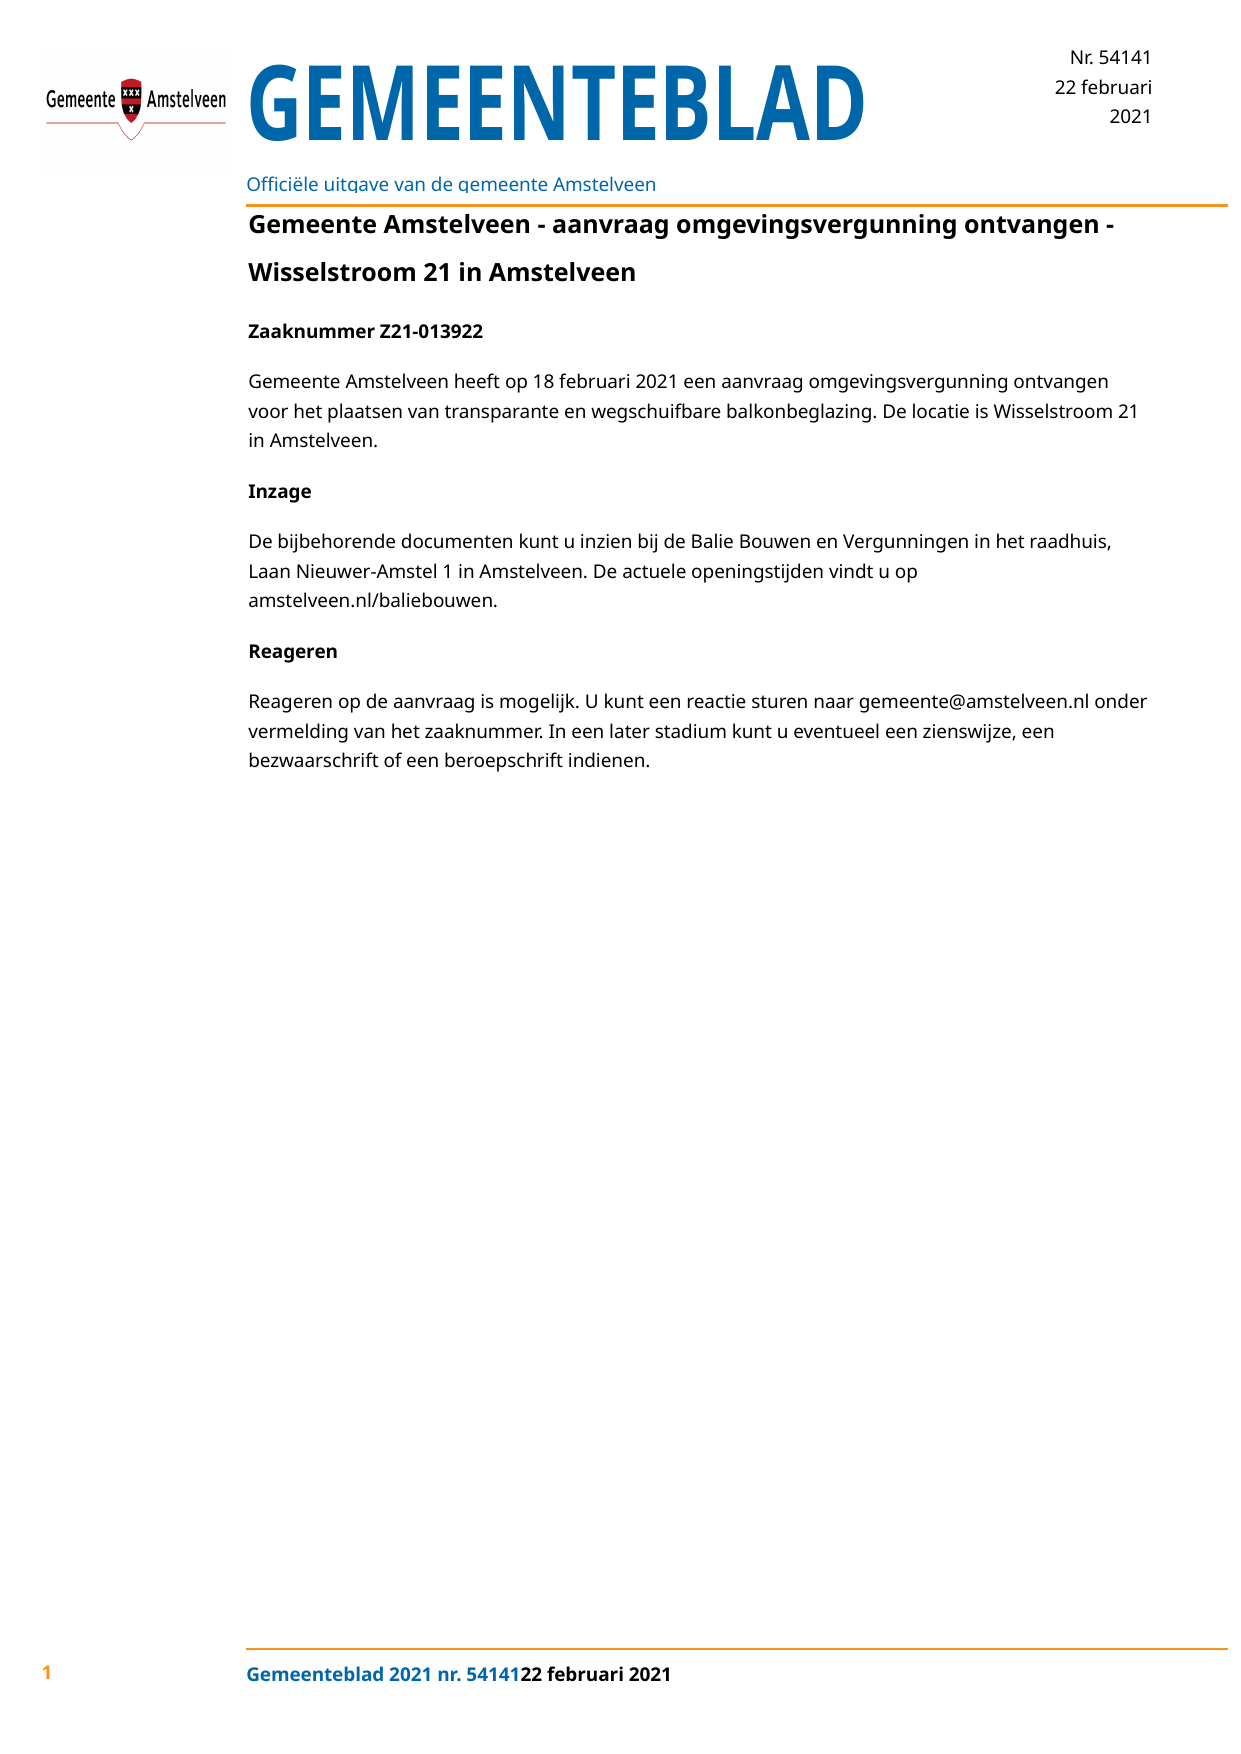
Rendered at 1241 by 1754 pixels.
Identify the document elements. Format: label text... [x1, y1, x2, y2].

text Reageren [248, 638, 1152, 664]
text Inzage [248, 478, 1152, 504]
text Zaaknummer Z21-013922 [248, 318, 1152, 344]
text Reageren op de aanvraag is mogelijk. U kunt een reactie sturen naar gemeente@amstelveen.nl onder vermelding van het zaaknummer. In een later stadium kunt u eventueel een zienswijze, een bezwaarschrift of een beroepschrift indienen. [248, 688, 1152, 773]
text De bijbehorende documenten kunt u inzien bij de Balie Bouwen en Vergunningen in het raadhuis, Laan Nieuwer-Amstel 1 in Amstelveen. De actuele openingstijden vindt u op amstelveen.nl/baliebouwen. [248, 528, 1152, 613]
picture [41, 47, 231, 172]
text Gemeente Amstelveen heeft op 18 februari 2021 een aanvraag omgevingsvergunning ontvangen voor het plaatsen van transparante en wegschuifbare balkonbeglazing. De locatie is Wisselstroom 21 in Amstelveen. [248, 368, 1152, 453]
text Gemeente Amstelveen - aanvraag omgevingsvergunning ontvangen - Wisselstroom 21 in Amstelveen [248, 207, 1152, 288]
